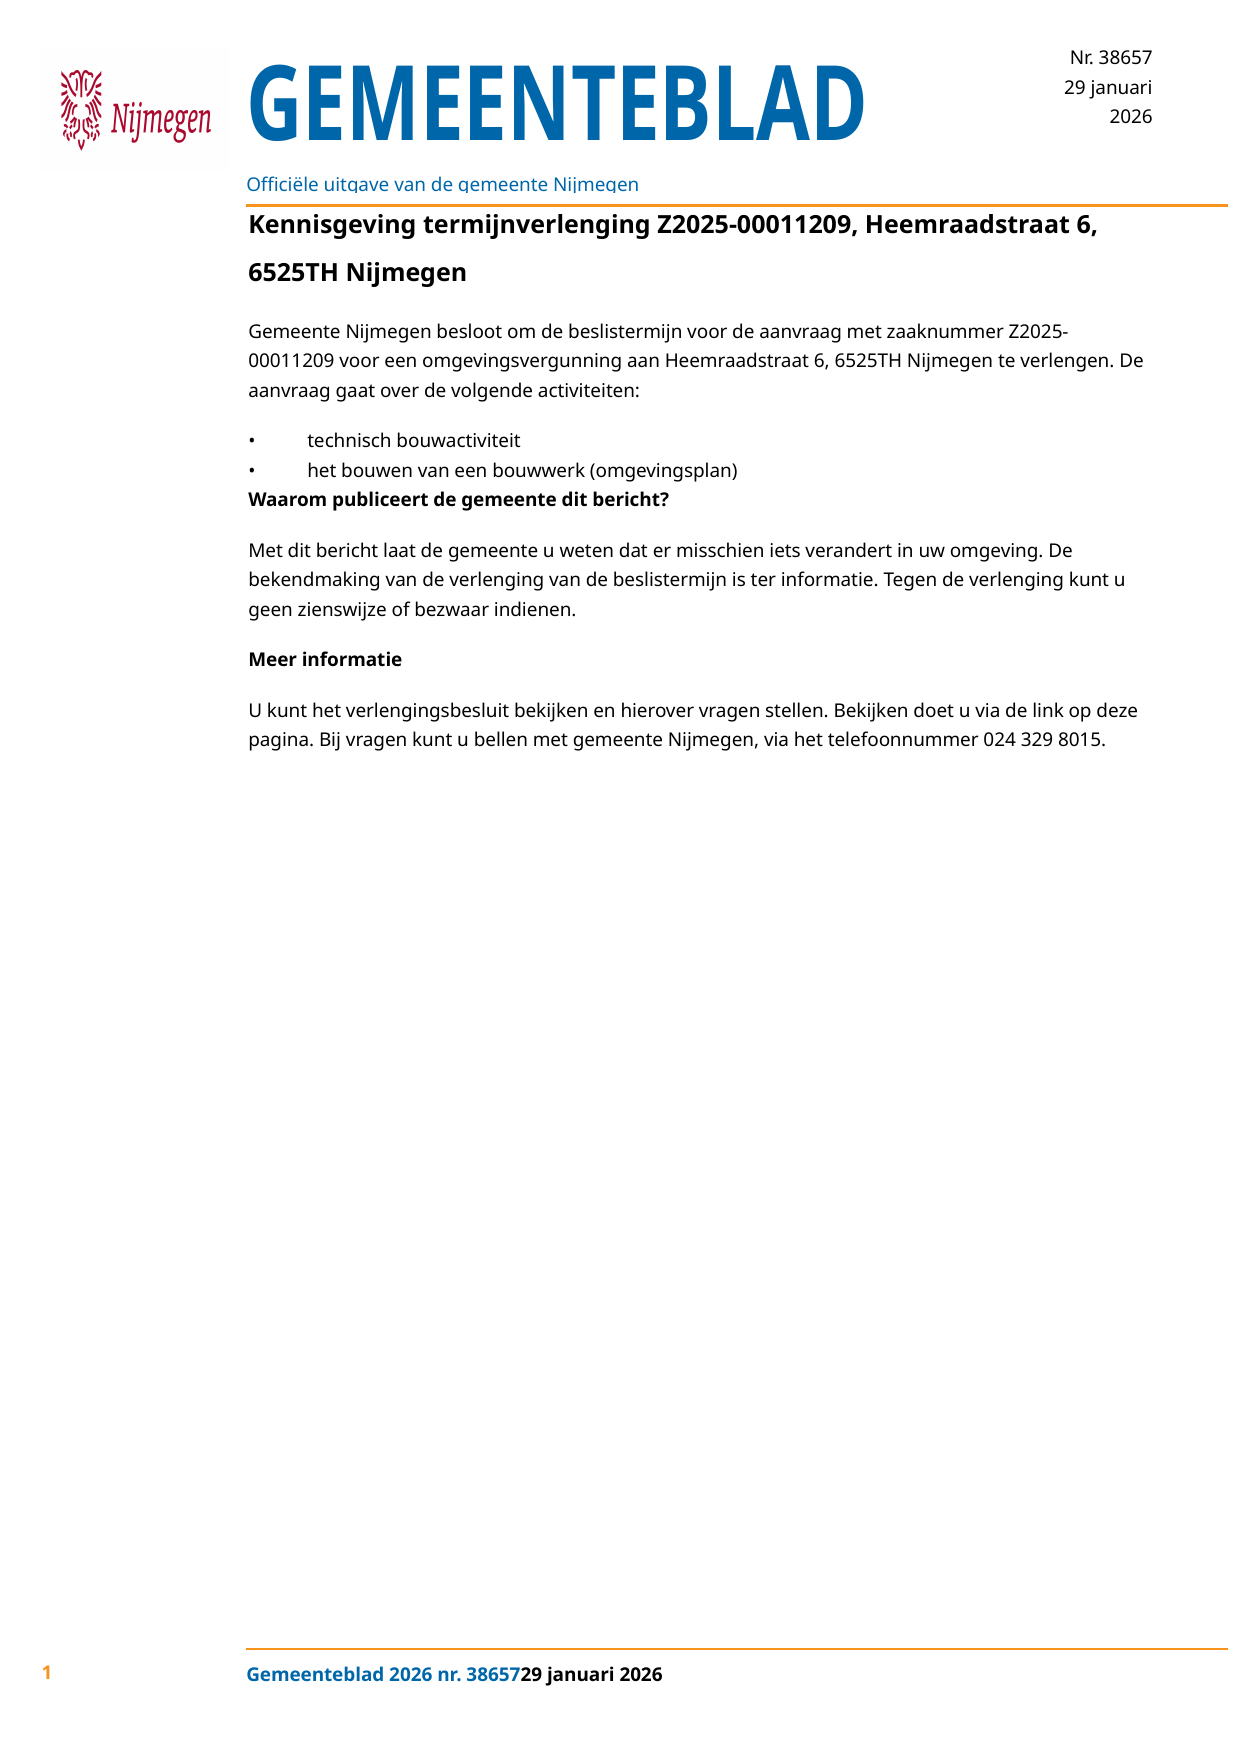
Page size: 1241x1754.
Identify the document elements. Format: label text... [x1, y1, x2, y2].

text Kennisgeving termijnverlenging Z2025-00011209, Heemraadstraat 6, 6525TH Nijmegen [248, 207, 1152, 288]
text Gemeente Nijmegen besloot om de beslistermijn voor de aanvraag met zaaknummer Z2025-00011209 voor een omgevingsvergunning aan Heemraadstraat 6, 6525TH Nijmegen te verlengen. De aanvraag gaat over de volgende activiteiten: [248, 318, 1152, 403]
text U kunt het verlengingsbesluit bekijken en hierover vragen stellen. Bekijken doet u via de link op deze pagina. Bij vragen kunt u bellen met gemeente Nijmegen, via het telefoonnummer 024 329 8015. [248, 697, 1152, 752]
text Met dit bericht laat de gemeente u weten dat er misschien iets verandert in uw omgeving. De bekendmaking van de verlenging van de beslistermijn is ter informatie. Tegen de verlenging kunt u geen zienswijze of bezwaar indienen. [248, 537, 1152, 622]
list het bouwen van een bouwwerk (omgevingsplan) [248, 457, 1152, 483]
list technisch bouwactiviteit [248, 427, 1152, 453]
text Meer informatie [248, 647, 1152, 672]
text Waarom publiceert de gemeente dit bericht? [248, 487, 1152, 512]
picture [41, 47, 231, 172]
